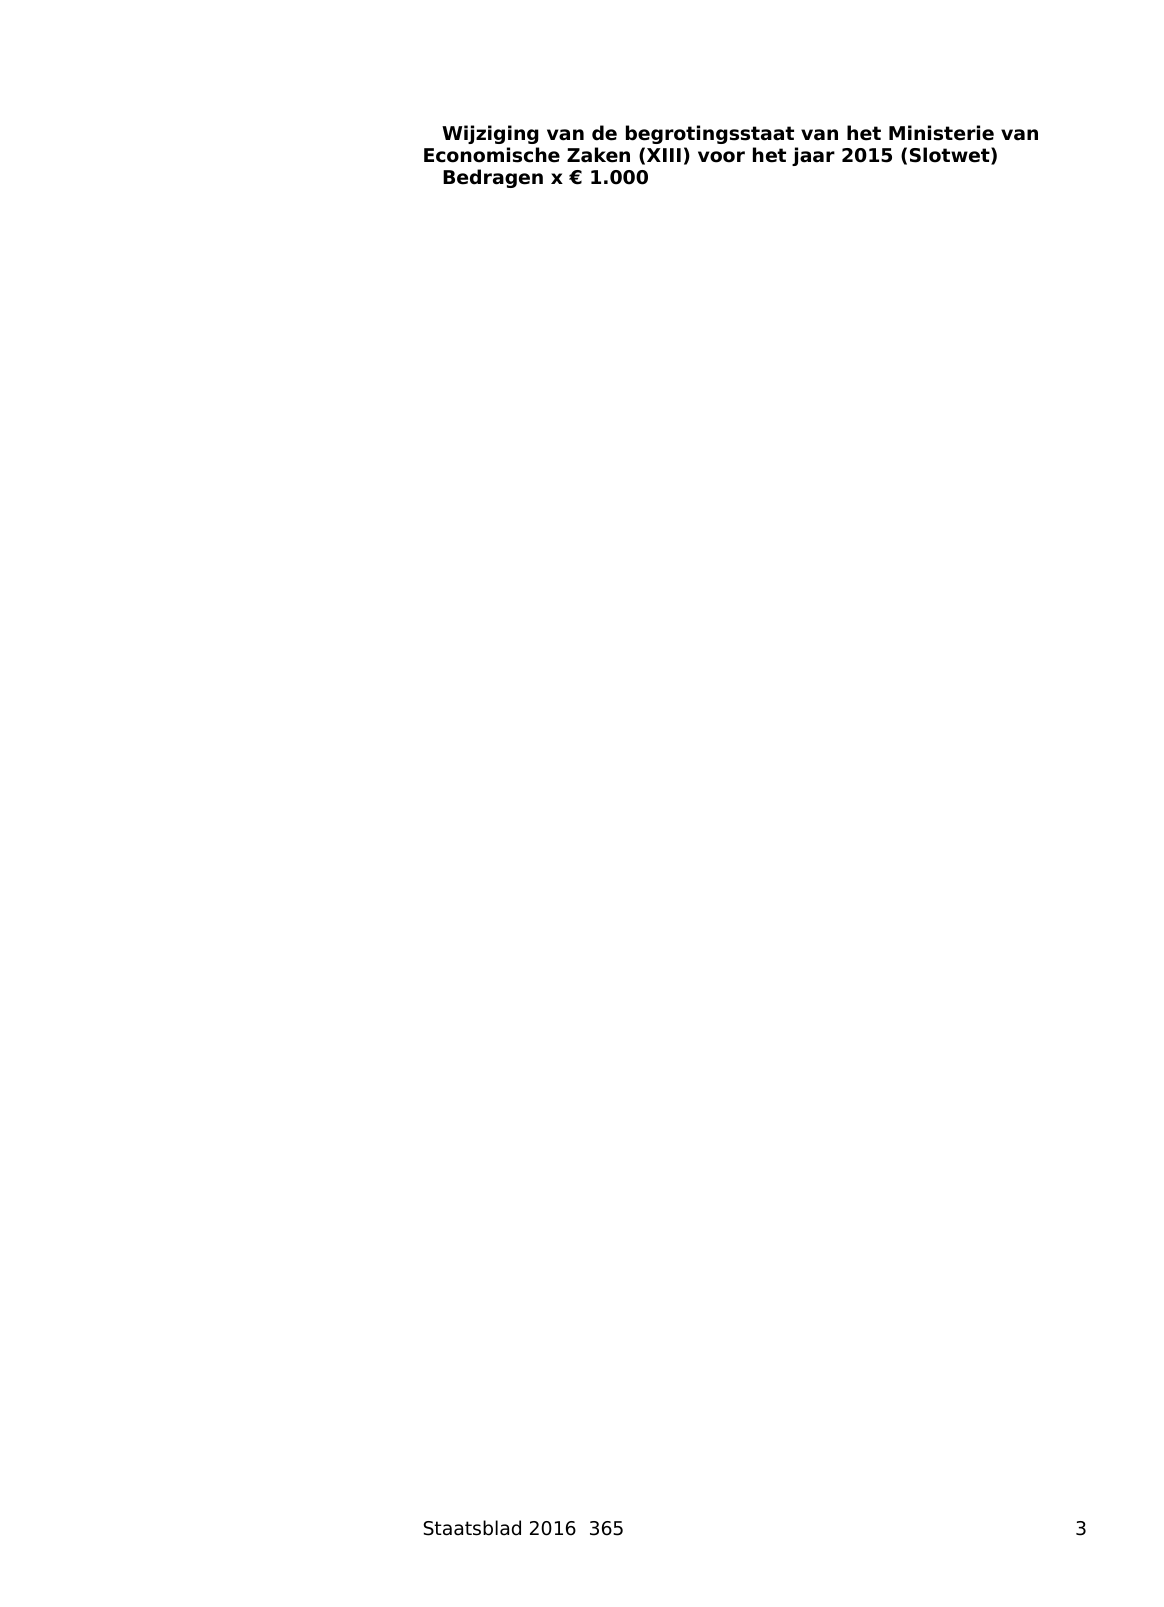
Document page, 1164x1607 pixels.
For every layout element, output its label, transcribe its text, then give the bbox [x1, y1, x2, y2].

text Bedragen x € 1.000 [422, 167, 1087, 188]
text Wijziging van de begrotingsstaat van het Ministerie van Economische Zaken (XIII) voor het jaar 2015 (Slotwet) [422, 123, 1087, 167]
